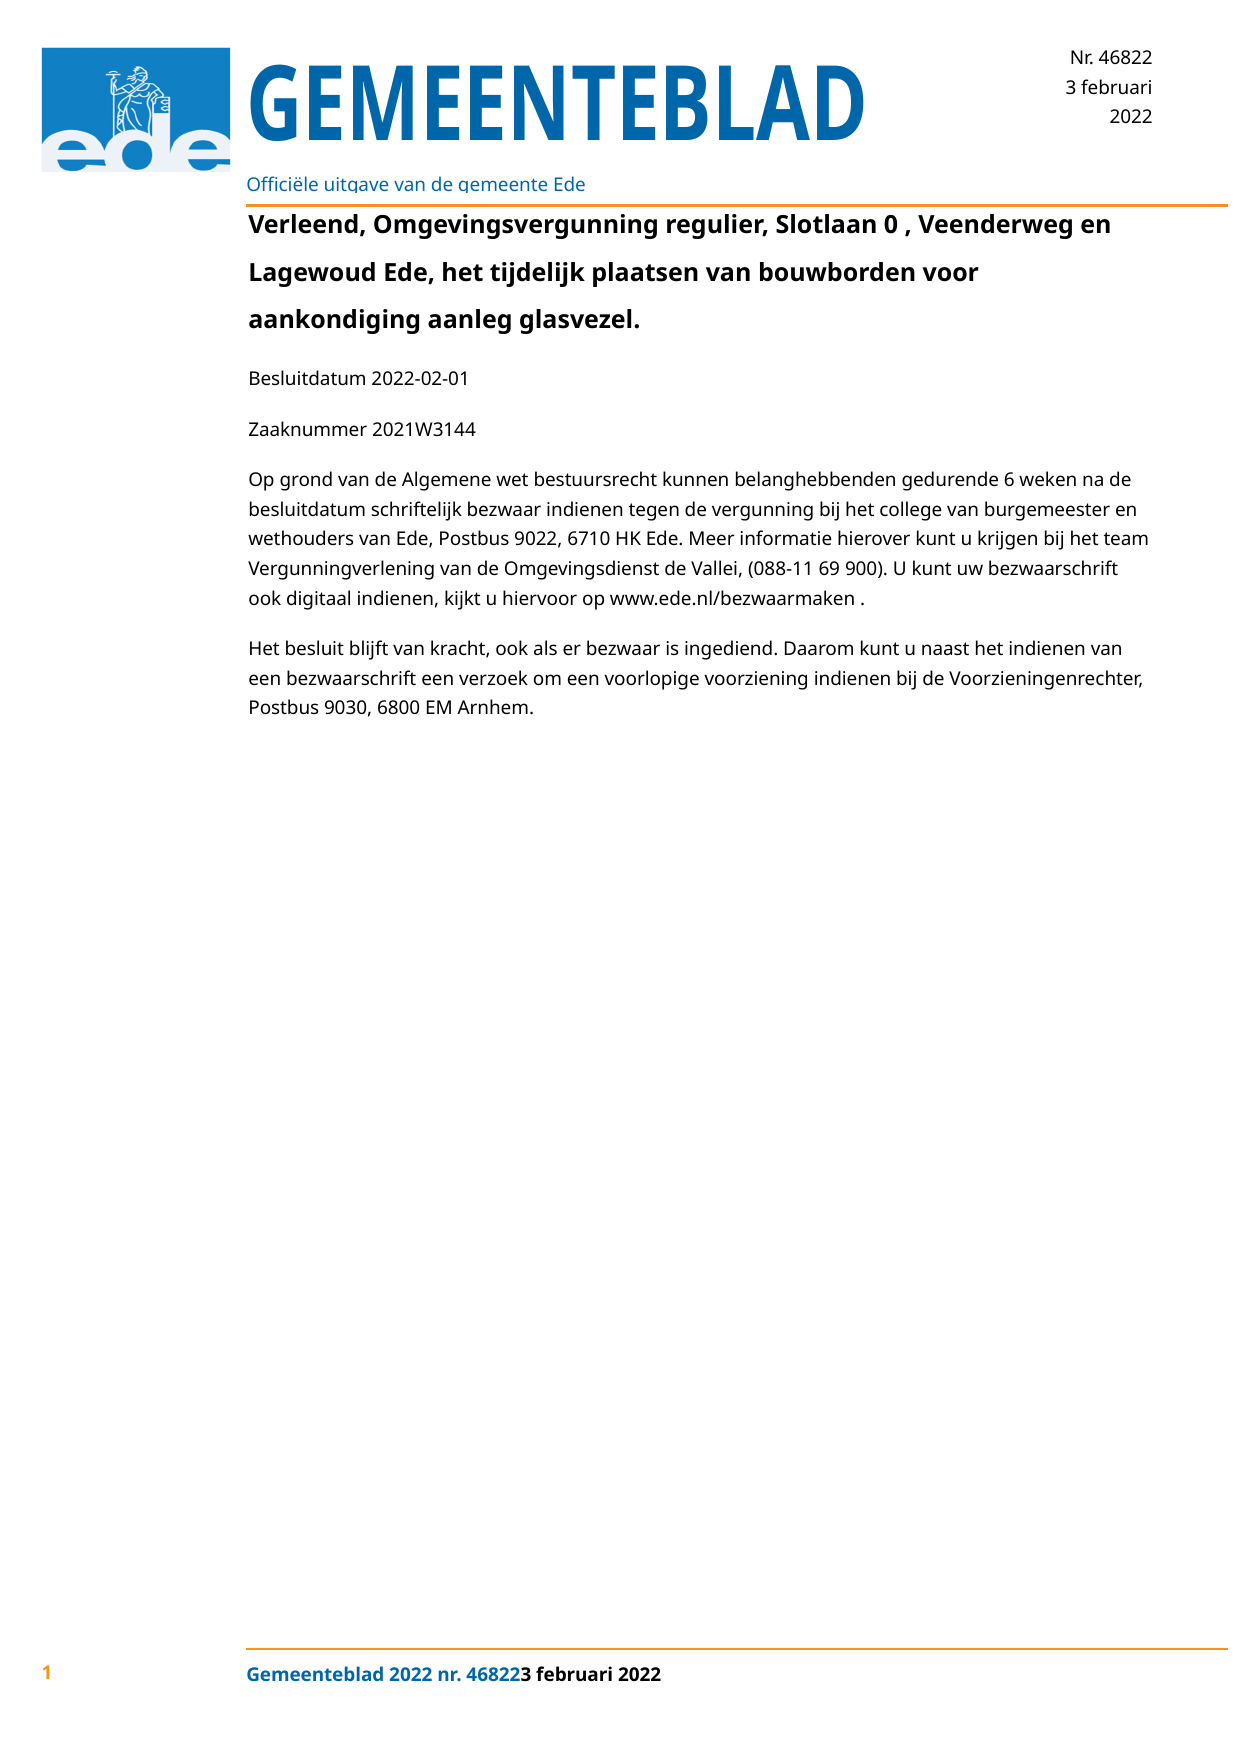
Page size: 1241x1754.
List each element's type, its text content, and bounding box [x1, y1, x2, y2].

picture [41, 47, 231, 172]
text Besluitdatum 2022-02-01 [248, 366, 1152, 391]
text Verleend, Omgevingsvergunning regulier, Slotlaan 0 , Veenderweg en Lagewoud Ede, het tijdelijk plaatsen van bouwborden voor aankondiging aanleg glasvezel. [248, 207, 1152, 336]
text Op grond van de Algemene wet bestuursrecht kunnen belanghebbenden gedurende 6 weken na de besluitdatum schriftelijk bezwaar indienen tegen de vergunning bij het college van burgemeester en wethouders van Ede, Postbus 9022, 6710 HK Ede. Meer informatie hierover kunt u krijgen bij het team Vergunningverlening van de Omgevingsdienst de Vallei, (088-11 69 900). U kunt uw bezwaarschrift ook digitaal indienen, kijkt u hiervoor op www.ede.nl/bezwaarmaken . [248, 466, 1152, 610]
text Zaaknummer 2021W3144 [248, 416, 1152, 442]
text Het besluit blijft van kracht, ook als er bezwaar is ingediend. Daarom kunt u naast het indienen van een bezwaarschrift een verzoek om een voorlopige voorziening indienen bij de Voorzieningenrechter, Postbus 9030, 6800 EM Arnhem. [248, 635, 1152, 720]
